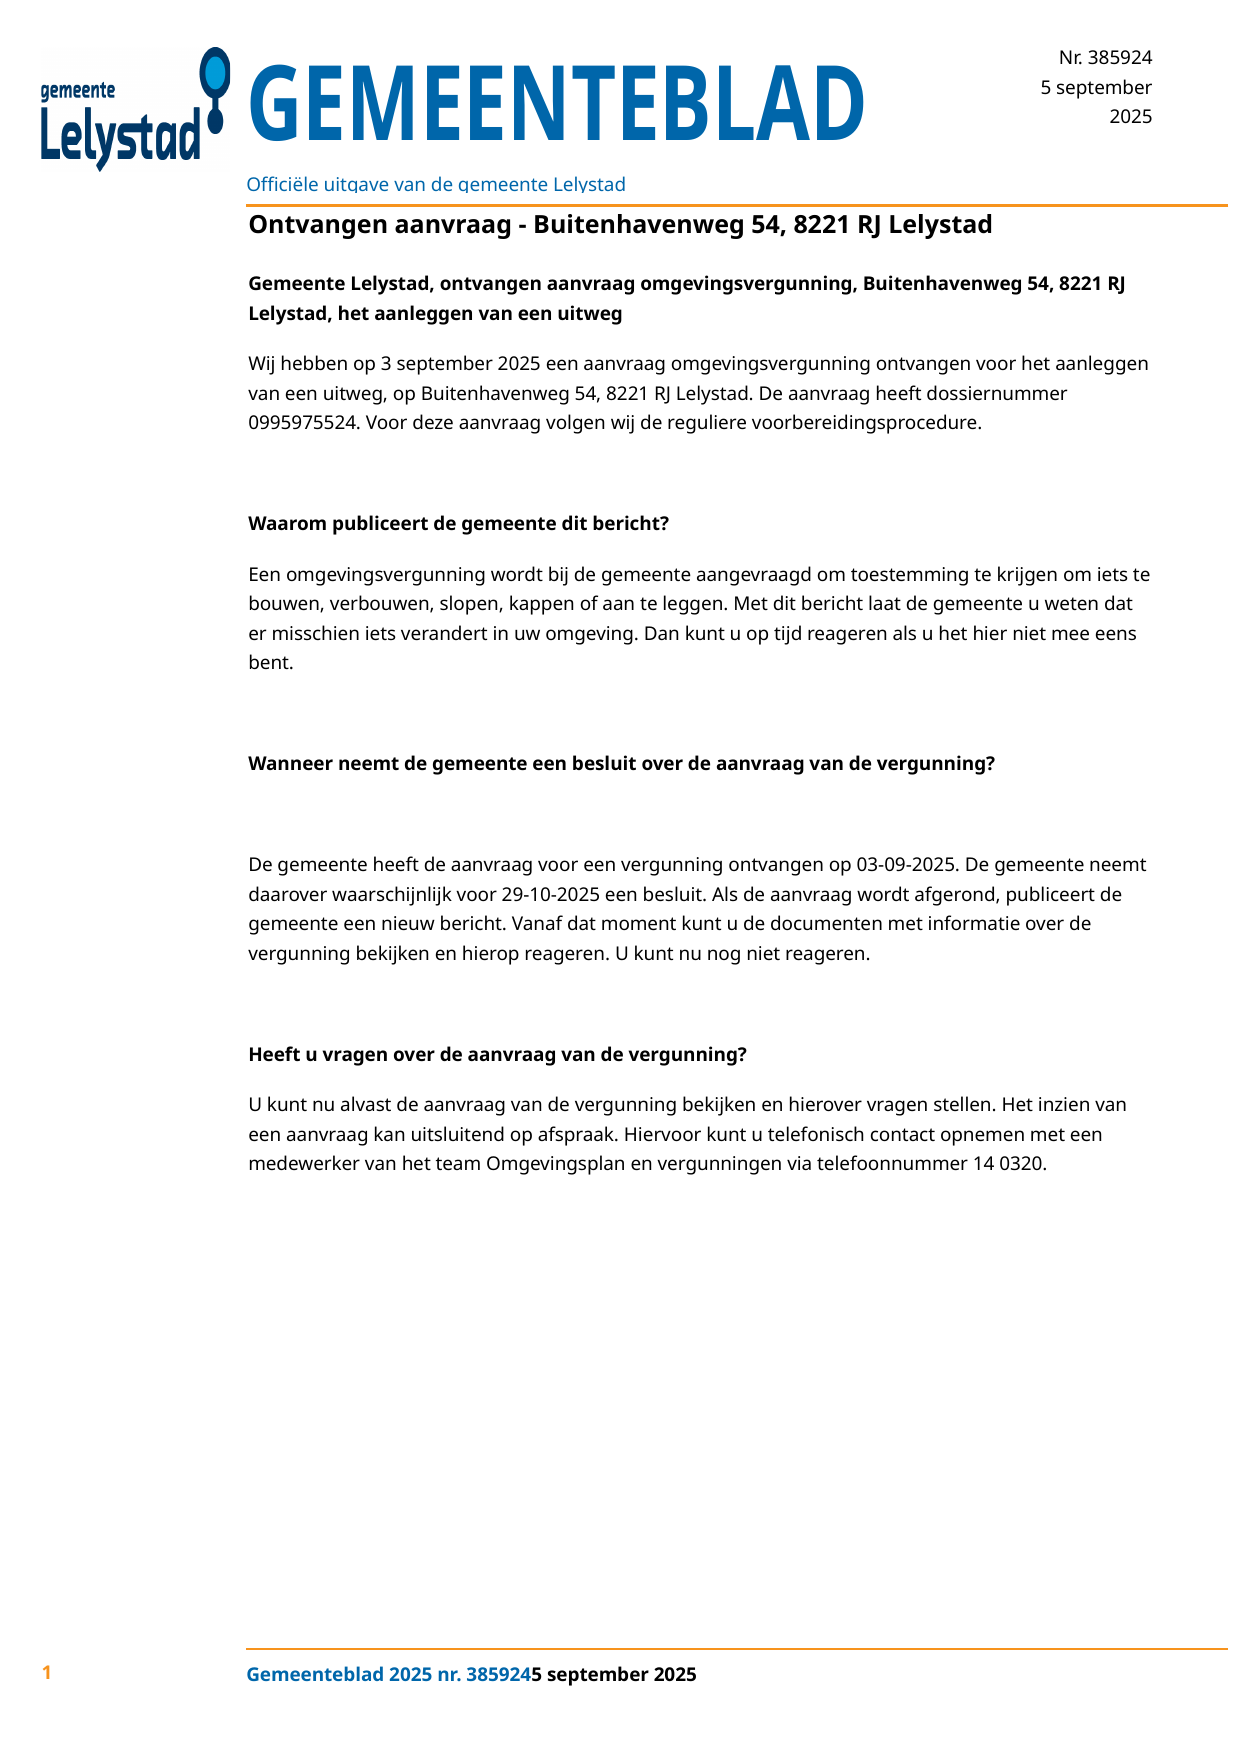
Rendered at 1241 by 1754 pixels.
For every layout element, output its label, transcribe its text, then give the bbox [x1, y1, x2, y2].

text Wij hebben op 3 september 2025 een aanvraag omgevingsvergunning ontvangen voor het aanleggen van een uitweg, op Buitenhavenweg 54, 8221 RJ Lelystad. De aanvraag heeft dossiernummer 0995975524. Voor deze aanvraag volgen wij de reguliere voorbereidingsprocedure. [248, 350, 1152, 435]
text De gemeente heeft de aanvraag voor een vergunning ontvangen op 03-09-2025. De gemeente neemt daarover waarschijnlijk voor 29-10-2025 een besluit. Als de aanvraag wordt afgerond, publiceert de gemeente een nieuw bericht. Vanaf dat moment kunt u de documenten met informatie over de vergunning bekijken en hierop reageren. U kunt nu nog niet reageren. [248, 851, 1152, 966]
text Wanneer neemt de gemeente een besluit over de aanvraag van de vergunning? [248, 750, 1152, 776]
text Heeft u vragen over de aanvraag van de vergunning? [248, 1041, 1152, 1066]
text Een omgevingsvergunning wordt bij de gemeente aangevraagd om toestemming te krijgen om iets te bouwen, verbouwen, slopen, kappen of aan te leggen. Met dit bericht laat de gemeente u weten dat er misschien iets verandert in uw omgeving. Dan kunt u op tijd reageren als u het hier niet mee eens bent. [248, 561, 1152, 675]
text Gemeente Lelystad, ontvangen aanvraag omgevingsvergunning, Buitenhavenweg 54, 8221 RJ Lelystad, het aanleggen van een uitweg [248, 270, 1152, 326]
text Ontvangen aanvraag - Buitenhavenweg 54, 8221 RJ Lelystad [248, 207, 1152, 241]
picture [41, 47, 231, 172]
text Waarom publiceert de gemeente dit bericht? [248, 510, 1152, 536]
text U kunt nu alvast de aanvraag van de vergunning bekijken en hierover vragen stellen. Het inzien van een aanvraag kan uitsluitend op afspraak. Hiervoor kunt u telefonisch contact opnemen met een medewerker van het team Omgevingsplan en vergunningen via telefoonnummer 14 0320. [248, 1091, 1152, 1176]
